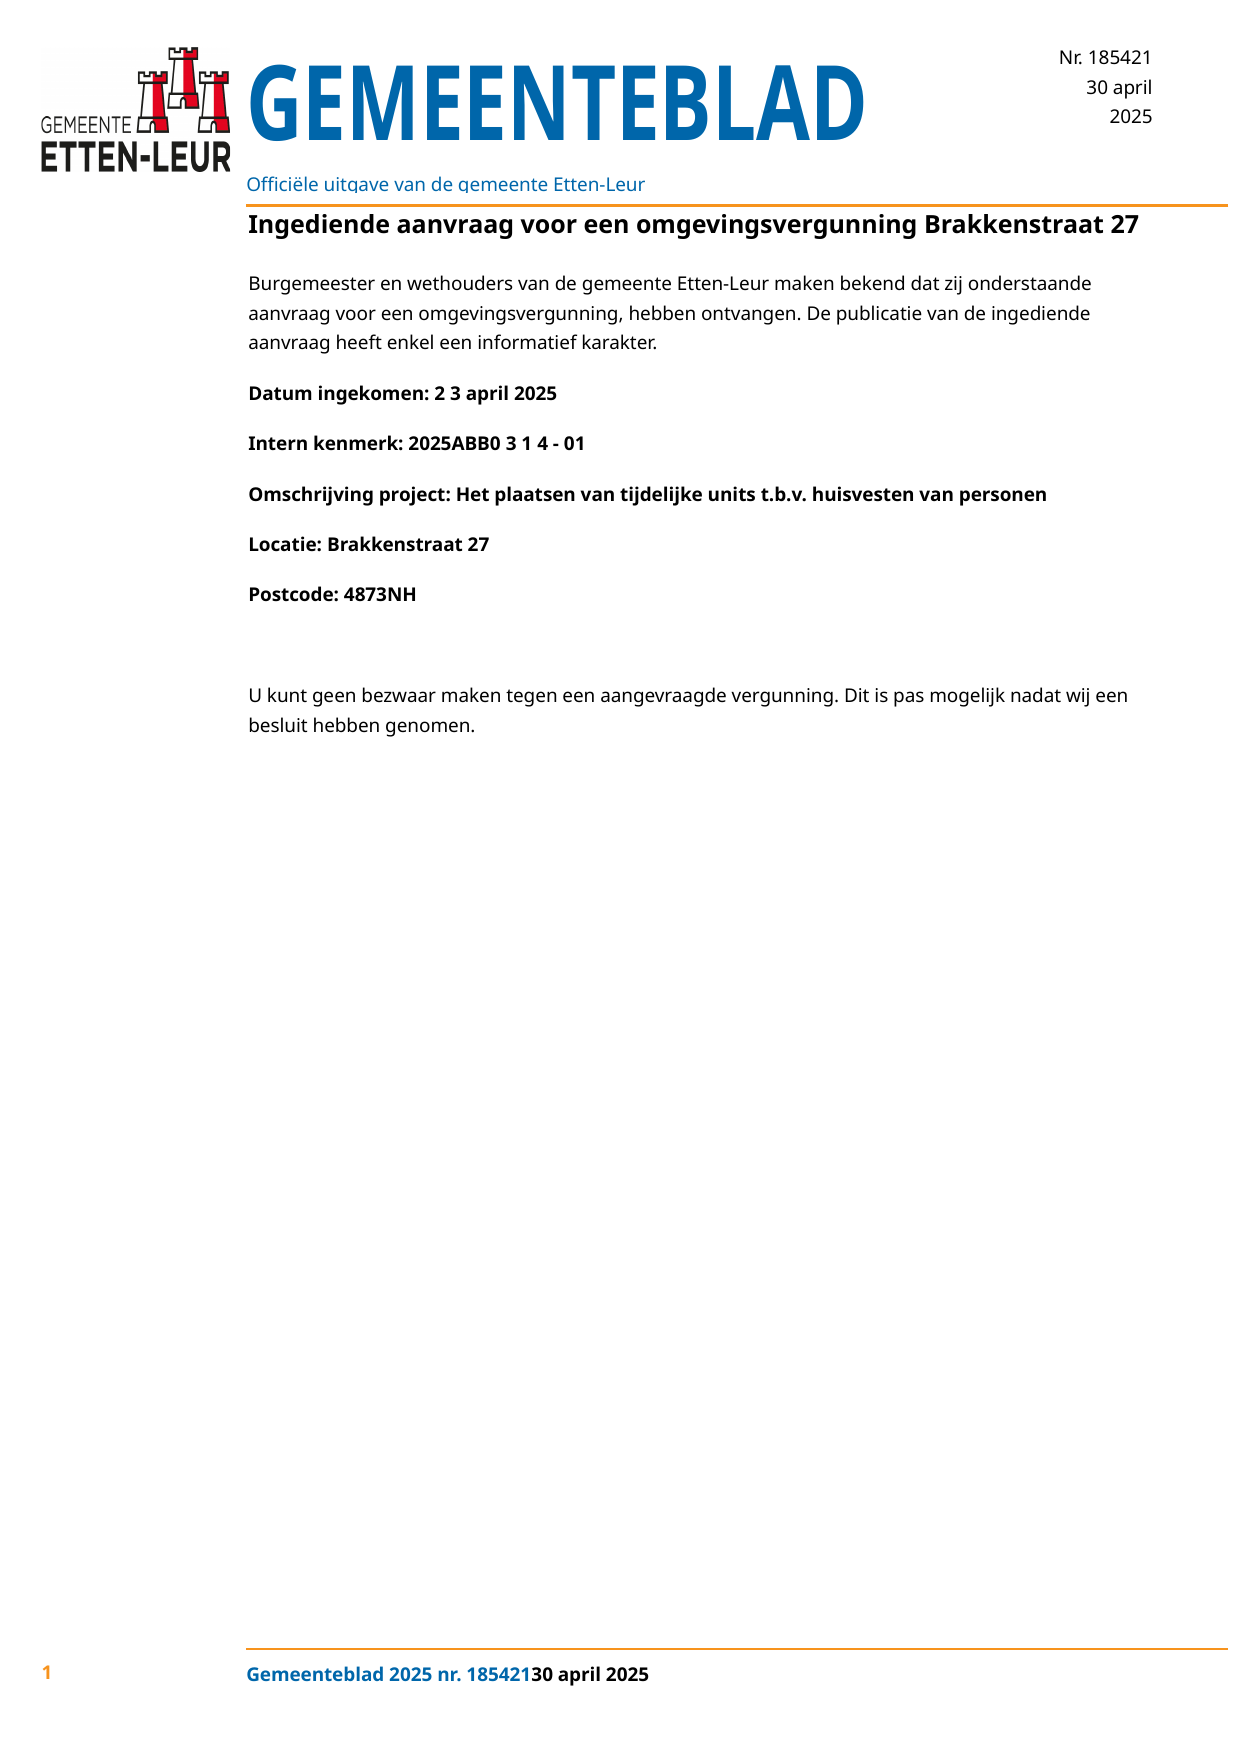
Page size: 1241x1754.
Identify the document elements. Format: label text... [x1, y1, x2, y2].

text Intern kenmerk: 2025ABB0 3 1 4 - 01 [248, 430, 1152, 456]
text U kunt geen bezwaar maken tegen een aangevraagde vergunning. Dit is pas mogelijk nadat wij een besluit hebben genomen. [248, 682, 1152, 738]
text Ingediende aanvraag voor een omgevingsvergunning Brakkenstraat 27 [248, 207, 1152, 241]
text Postcode: 4873NH [248, 582, 1152, 607]
text Locatie: Brakkenstraat 27 [248, 531, 1152, 557]
text Burgemeester en wethouders van de gemeente Etten-Leur maken bekend dat zij onderstaande aanvraag voor een omgevingsvergunning, hebben ontvangen. De publicatie van de ingediende aanvraag heeft enkel een informatief karakter. [248, 270, 1152, 355]
text Datum ingekomen: 2 3 april 2025 [248, 380, 1152, 406]
picture [41, 47, 231, 172]
text Omschrijving project: Het plaatsen van tijdelijke units t.b.v. huisvesten van personen [248, 481, 1152, 506]
